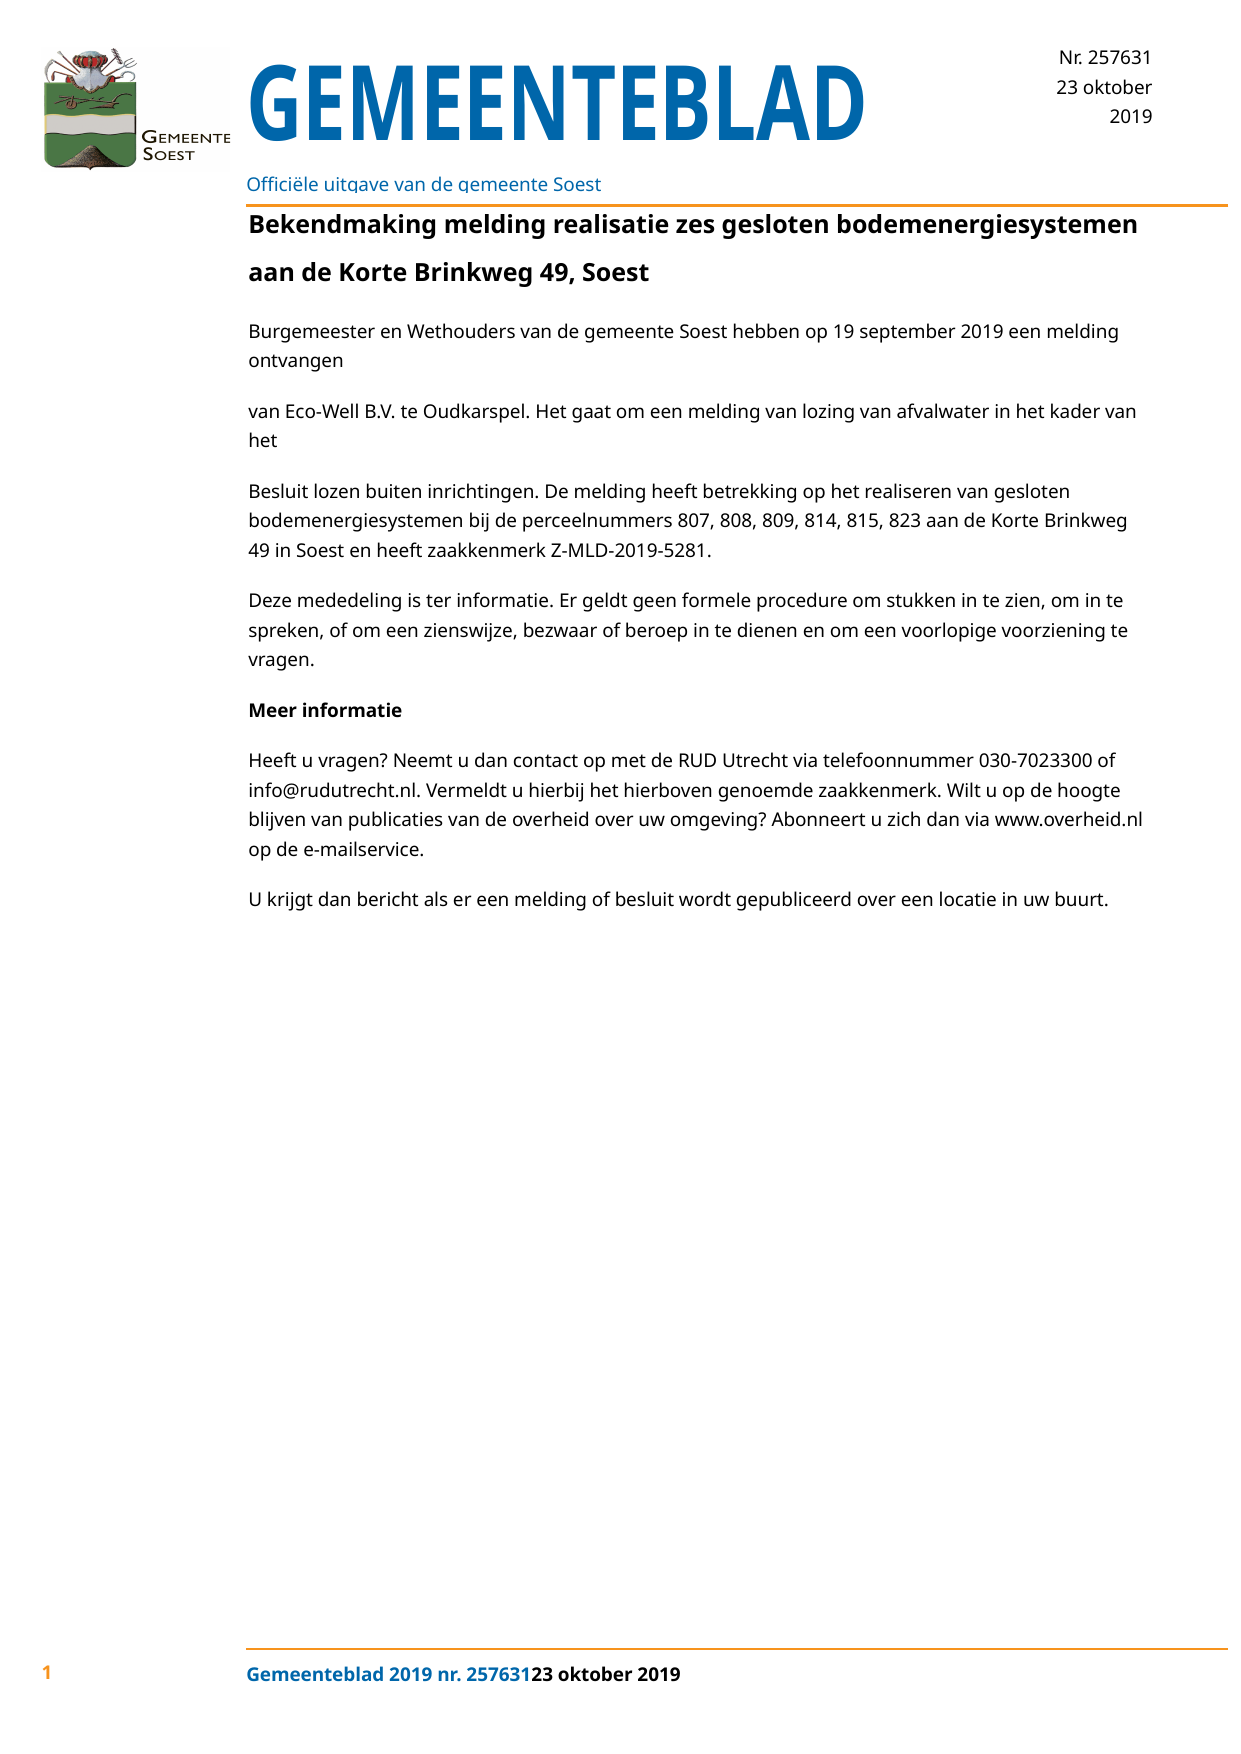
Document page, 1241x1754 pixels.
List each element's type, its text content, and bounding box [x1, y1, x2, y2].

text Deze mededeling is ter informatie. Er geldt geen formele procedure om stukken in te zien, om in te spreken, of om een zienswijze, bezwaar of beroep in te dienen en om een voorlopige voorziening te vragen. [248, 587, 1152, 672]
picture [41, 47, 231, 172]
text van Eco-Well B.V. te Oudkarspel. Het gaat om een melding van lozing van afvalwater in het kader van het [248, 398, 1152, 453]
text U krijgt dan bericht als er een melding of besluit wordt gepubliceerd over een locatie in uw buurt. [248, 887, 1152, 912]
text Meer informatie [248, 697, 1152, 723]
text Besluit lozen buiten inrichtingen. De melding heeft betrekking op het realiseren van gesloten bodemenergiesystemen bij de perceelnummers 807, 808, 809, 814, 815, 823 aan de Korte Brinkweg 49 in Soest en heeft zaakkenmerk Z-MLD-2019-5281. [248, 478, 1152, 563]
text Heeft u vragen? Neemt u dan contact op met de RUD Utrecht via telefoonnummer 030-7023300 of info@rudutrecht.nl. Vermeldt u hierbij het hierboven genoemde zaakkenmerk. Wilt u op de hoogte blijven van publicaties van de overheid over uw omgeving? Abonneert u zich dan via www.overheid.nl op de e-mailservice. [248, 747, 1152, 862]
text Bekendmaking melding realisatie zes gesloten bodemenergiesystemen aan de Korte Brinkweg 49, Soest [248, 207, 1152, 288]
text Burgemeester en Wethouders van de gemeente Soest hebben op 19 september 2019 een melding ontvangen [248, 318, 1152, 373]
